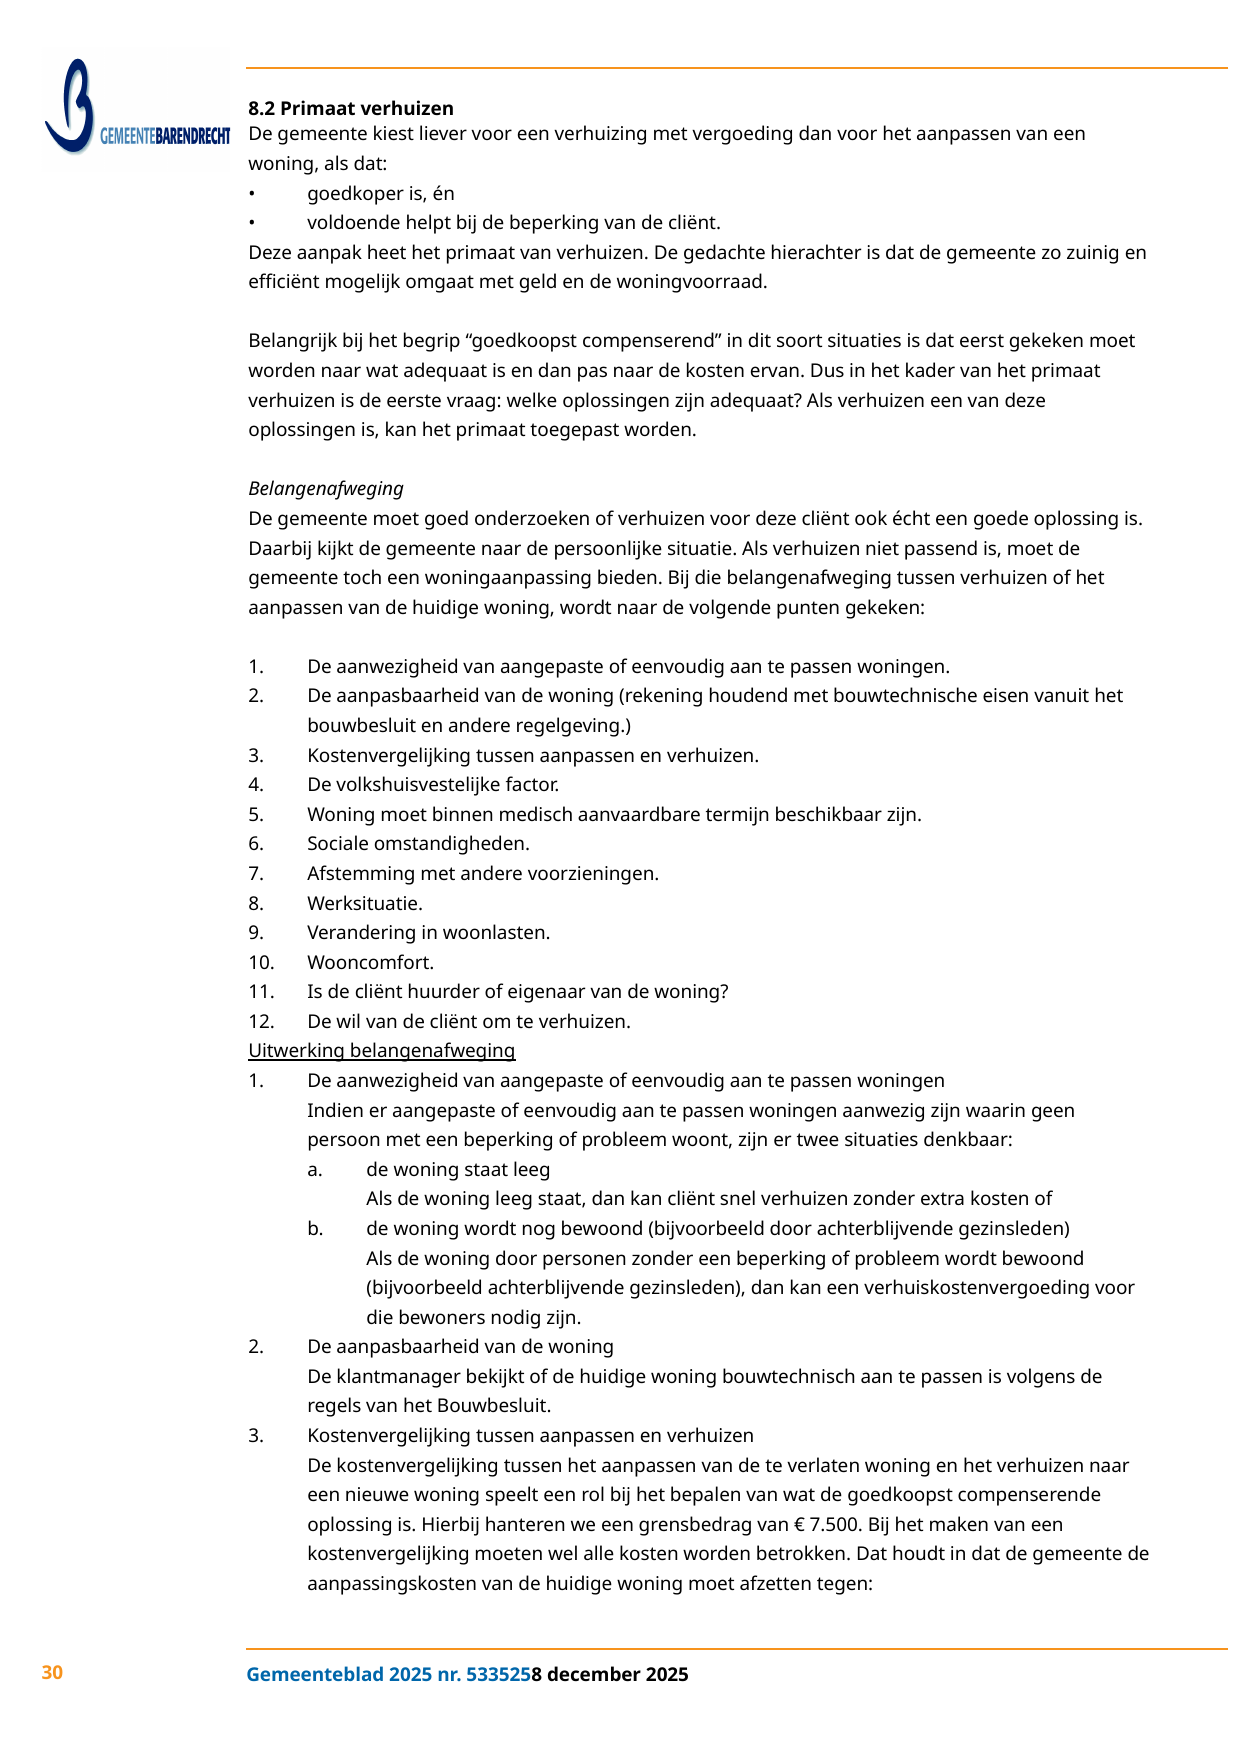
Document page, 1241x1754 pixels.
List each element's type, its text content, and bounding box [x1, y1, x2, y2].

list De aanwezigheid van aangepaste of eenvoudig aan te passen woningen. [248, 653, 1152, 679]
text Belangenafweging [248, 476, 1152, 501]
list de woning wordt nog bewoond (bijvoorbeeld door achterblijvende gezinsleden) [307, 1215, 1152, 1241]
list De aanwezigheid van aangepaste of eenvoudig aan te passen woningen [248, 1067, 1152, 1093]
list De klantmanager bekijkt of de huidige woning bouwtechnisch aan te passen is volgens de regels van het Bouwbesluit. [248, 1363, 1152, 1418]
list De wil van de cliënt om te verhuizen. [248, 1008, 1152, 1034]
text Belangrijk bij het begrip “goedkoopst compenserend” in dit soort situaties is dat eerst gekeken moet worden naar wat adequaat is en dan pas naar de kosten ervan. Dus in het kader van het primaat verhuizen is de eerste vraag: welke oplossingen zijn adequaat? Als verhuizen een van deze oplossingen is, kan het primaat toegepast worden. [248, 328, 1152, 442]
list Wooncomfort. [248, 949, 1152, 974]
text 8.2 Primaat verhuizen [248, 95, 1152, 121]
text Uitwerking belangenafweging [248, 1038, 1152, 1063]
list goedkoper is, én [248, 180, 1152, 205]
text Deze aanpak heet het primaat van verhuizen. De gedachte hierachter is dat de gemeente zo zuinig en efficiënt mogelijk omgaat met geld en de woningvoorraad. [248, 239, 1152, 294]
list De kostenvergelijking tussen het aanpassen van de te verlaten woning en het verhuizen naar een nieuwe woning speelt een rol bij het bepalen van wat de goedkoopst compenserende oplossing is. Hierbij hanteren we een grensbedrag van € 7.500. Bij het maken van een kostenvergelijking moeten wel alle kosten worden betrokken. Dat houdt in dat de gemeente de aanpassingskosten van de huidige woning moet afzetten tegen: [248, 1452, 1152, 1596]
list De volkshuisvestelijke factor. [248, 771, 1152, 797]
list De aanpasbaarheid van de woning [248, 1333, 1152, 1359]
text De gemeente kiest liever voor een verhuizing met vergoeding dan voor het aanpassen van een woning, als dat: [248, 121, 1152, 176]
list de woning staat leeg [307, 1156, 1152, 1182]
list Werksituatie. [248, 890, 1152, 915]
list De aanpasbaarheid van de woning (rekening houdend met bouwtechnische eisen vanuit het bouwbesluit en andere regelgeving.) [248, 683, 1152, 738]
list Als de woning leeg staat, dan kan cliënt snel verhuizen zonder extra kosten of [307, 1186, 1152, 1211]
list Als de woning door personen zonder een beperking of probleem wordt bewoond (bijvoorbeeld achterblijvende gezinsleden), dan kan een verhuiskostenvergoeding voor die bewoners nodig zijn. [307, 1245, 1152, 1329]
list Kostenvergelijking tussen aanpassen en verhuizen. [248, 742, 1152, 767]
list Afstemming met andere voorzieningen. [248, 860, 1152, 886]
text De gemeente moet goed onderzoeken of verhuizen voor deze cliënt ook écht een goede oplossing is. Daarbij kijkt de gemeente naar de persoonlijke situatie. Als verhuizen niet passend is, moet de gemeente toch een woningaanpassing bieden. Bij die belangenafweging tussen verhuizen of het aanpassen van de huidige woning, wordt naar de volgende punten gekeken: [248, 505, 1152, 619]
picture [41, 47, 231, 172]
list Indien er aangepaste of eenvoudig aan te passen woningen aanwezig zijn waarin geen persoon met een beperking of probleem woont, zijn er twee situaties denkbaar: [248, 1097, 1152, 1152]
list Verandering in woonlasten. [248, 919, 1152, 945]
list Kostenvergelijking tussen aanpassen en verhuizen [248, 1422, 1152, 1448]
list Woning moet binnen medisch aanvaardbare termijn beschikbaar zijn. [248, 801, 1152, 827]
list Is de cliënt huurder of eigenaar van de woning? [248, 978, 1152, 1004]
list Sociale omstandigheden. [248, 831, 1152, 856]
list voldoende helpt bij de beperking van de cliënt. [248, 209, 1152, 235]
